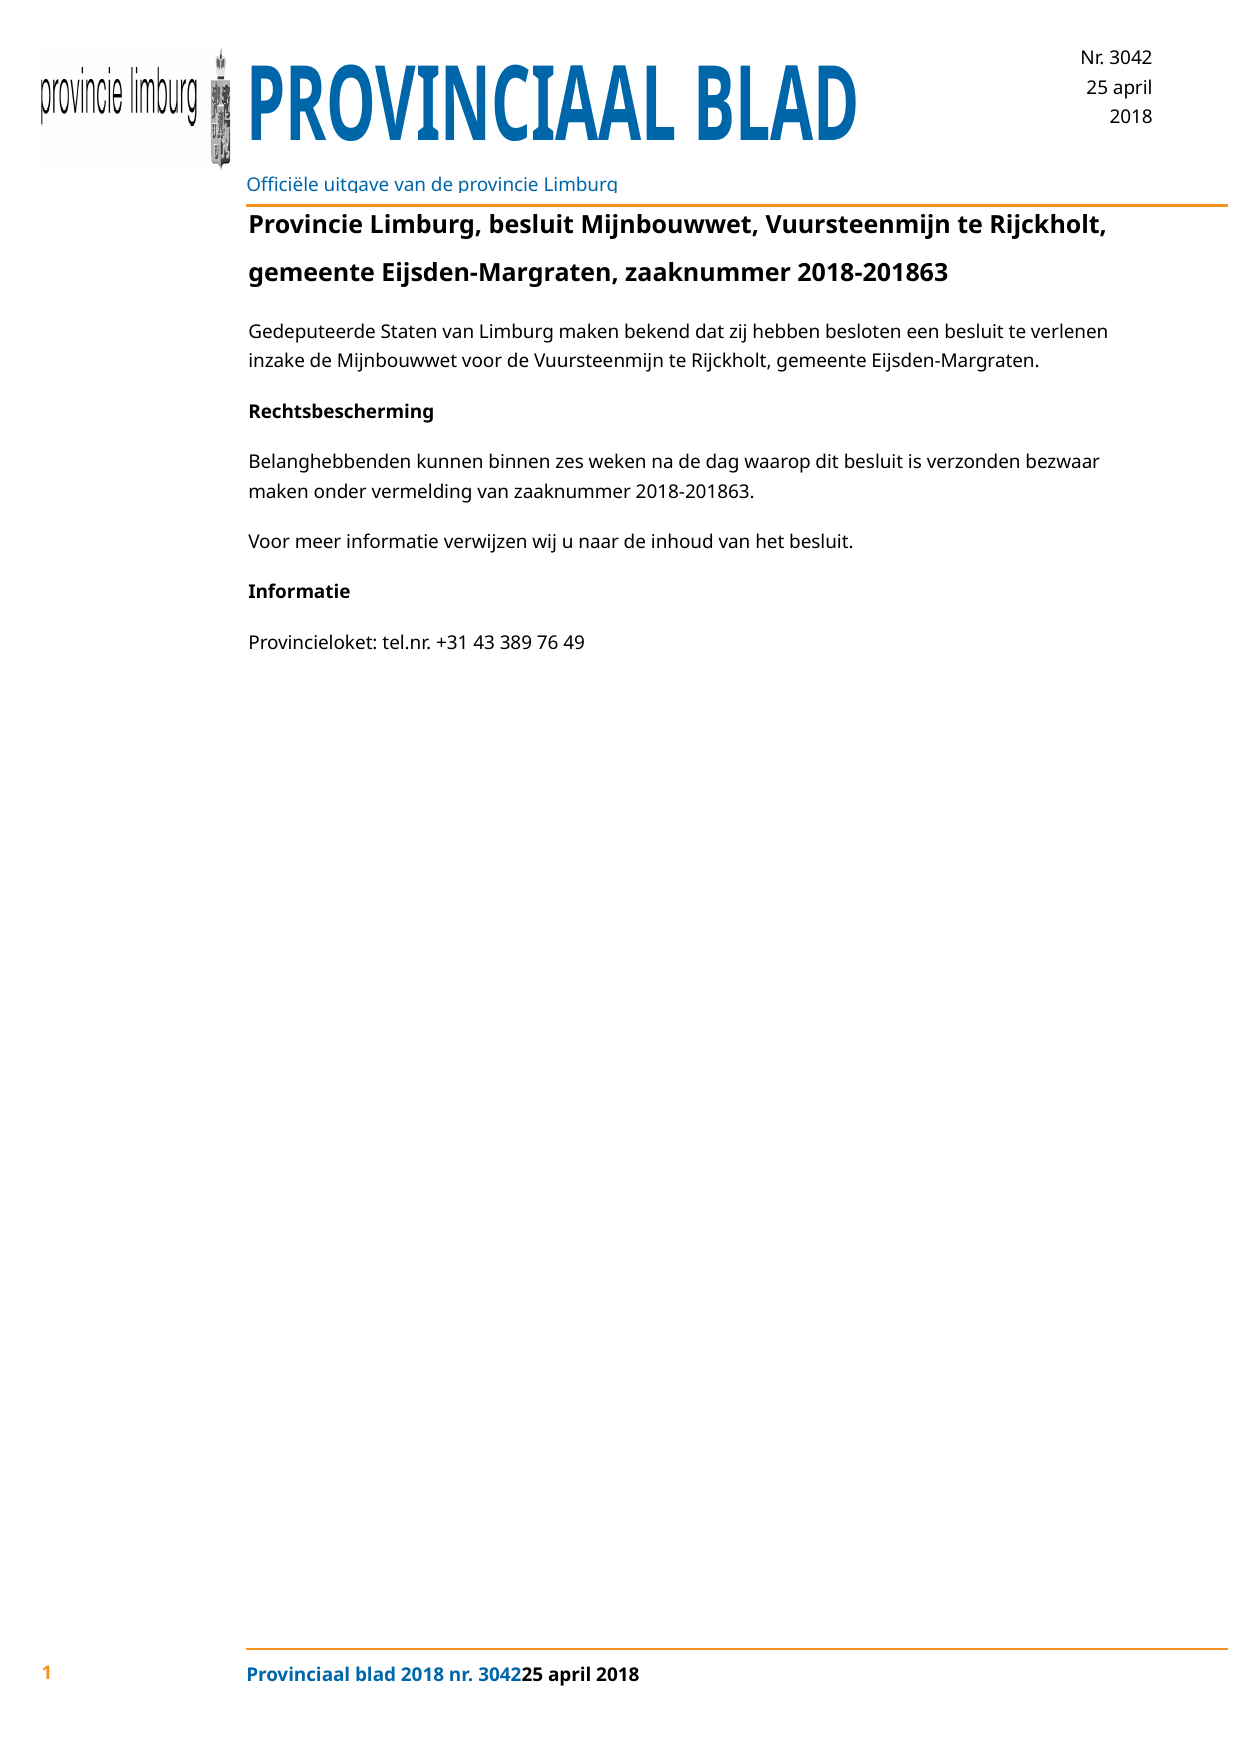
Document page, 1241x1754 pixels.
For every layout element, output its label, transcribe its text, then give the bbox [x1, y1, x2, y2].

text Gedeputeerde Staten van Limburg maken bekend dat zij hebben besloten een besluit te verlenen inzake de Mijnbouwwet voor de Vuursteenmijn te Rijckholt, gemeente Eijsden-Margraten. [248, 318, 1152, 373]
text Rechtsbescherming [248, 398, 1152, 424]
text Voor meer informatie verwijzen wij u naar de inhoud van het besluit. [248, 528, 1152, 554]
text Informatie [248, 579, 1152, 604]
picture [41, 47, 231, 172]
text Belanghebbenden kunnen binnen zes weken na de dag waarop dit besluit is verzonden bezwaar maken onder vermelding van zaaknummer 2018-201863. [248, 448, 1152, 504]
text Provincie Limburg, besluit Mijnbouwwet, Vuursteenmijn te Rijckholt, gemeente Eijsden-Margraten, zaaknummer 2018-201863 [248, 207, 1152, 288]
text Provincieloket: tel.nr. +31 43 389 76 49 [248, 629, 1152, 655]
